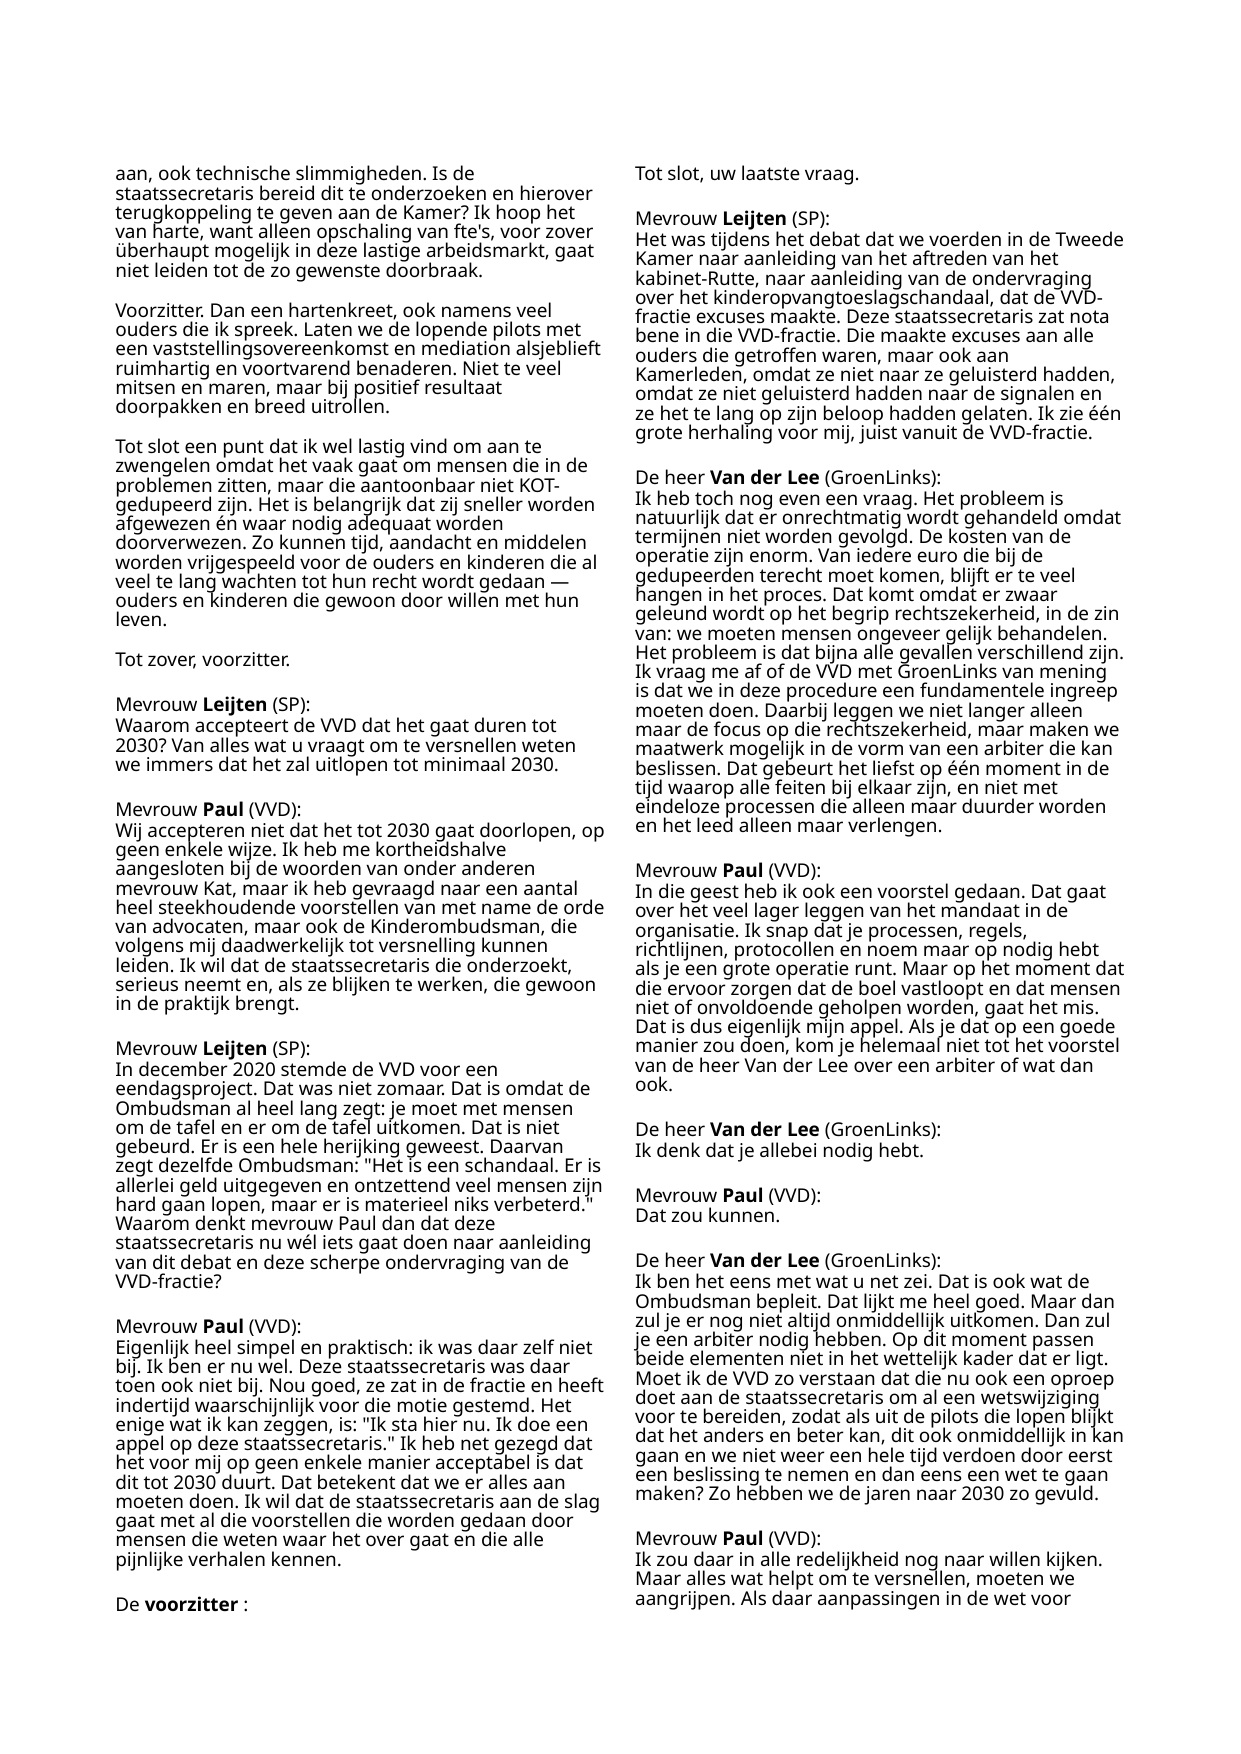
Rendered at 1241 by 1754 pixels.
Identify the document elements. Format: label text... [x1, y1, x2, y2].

text In december 2020 stemde de VVD voor een eendagsproject. Dat was niet zomaar. Dat is omdat de Ombudsman al heel lang zegt: je moet met mensen om de tafel en er om de tafel uitkomen. Dat is niet gebeurd. Er is een hele herijking geweest. Daarvan zegt dezelfde Ombudsman: "Het is een schandaal. Er is allerlei geld uitgegeven en ontzettend veel mensen zijn hard gaan lopen, maar er is materieel niks verbeterd." Waarom denkt mevrouw Paul dan dat deze staatssecretaris nu wél iets gaat doen naar aanleiding van dit debat en deze scherpe ondervraging van de VVD-fractie? [115, 1061, 605, 1292]
text De voorzitter : [115, 1591, 605, 1617]
text Tot slot een punt dat ik wel lastig vind om aan te zwengelen omdat het vaak gaat om mensen die in de problemen zitten, maar die aantoonbaar niet KOT-gedupeerd zijn. Het is belangrijk dat zij sneller worden afgewezen én waar nodig adequaat worden doorverwezen. Zo kunnen tijd, aandacht en middelen worden vrijgespeeld voor de ouders en kinderen die al veel te lang wachten tot hun recht wordt gedaan — ouders en kinderen die gewoon door willen met hun leven. [115, 438, 605, 631]
text In die geest heb ik ook een voorstel gedaan. Dat gaat over het veel lager leggen van het mandaat in de organisatie. Ik snap dat je processen, regels, richtlijnen, protocollen en noem maar op nodig hebt als je een grote operatie runt. Maar op het moment dat die ervoor zorgen dat de boel vastloopt en dat mensen niet of onvoldoende geholpen worden, gaat het mis. Dat is dus eigenlijk mijn appel. Als je dat op een goede manier zou doen, kom je helemaal niet tot het voorstel van de heer Van der Lee over een arbiter of wat dan ook. [635, 883, 1125, 1095]
text Mevrouw Paul (VVD): [635, 857, 1125, 883]
text De heer Van der Lee (GroenLinks): [635, 464, 1125, 490]
text Mevrouw Paul (VVD): [115, 796, 605, 822]
text Mevrouw Leijten (SP): [635, 205, 1125, 231]
text Mevrouw Leijten (SP): [115, 1035, 605, 1061]
text Mevrouw Leijten (SP): [115, 692, 605, 717]
text Tot slot, uw laatste vraag. [635, 165, 1125, 184]
text De heer Van der Lee (GroenLinks): [635, 1116, 1125, 1142]
text Mevrouw Paul (VVD): [635, 1182, 1125, 1207]
text Dat zou kunnen. [635, 1207, 1125, 1227]
text Eigenlijk heel simpel en praktisch: ik was daar zelf niet bij. Ik ben er nu wel. Deze staatssecretaris was daar toen ook niet bij. Nou goed, ze zat in de fractie en heeft indertijd waarschijnlijk voor die motie gestemd. Het enige wat ik kan zeggen, is: "Ik sta hier nu. Ik doe een appel op deze staatssecretaris." Ik heb net gezegd dat het voor mij op geen enkele manier acceptabel is dat dit tot 2030 duurt. Dat betekent dat we er alles aan moeten doen. Ik wil dat de staatssecretaris aan de slag gaat met al die voorstellen die worden gedaan door mensen die weten waar het over gaat en die alle pijnlijke verhalen kennen. [115, 1339, 605, 1570]
text Waarom accepteert de VVD dat het gaat duren tot 2030? Van alles wat u vraagt om te versnellen weten we immers dat het zal uitlopen tot minimaal 2030. [115, 717, 605, 775]
text Mevrouw Paul (VVD): [635, 1525, 1125, 1551]
text Ik heb toch nog even een vraag. Het probleem is natuurlijk dat er onrechtmatig wordt gehandeld omdat termijnen niet worden gevolgd. De kosten van de operatie zijn enorm. Van iedere euro die bij de gedupeerden terecht moet komen, blijft er te veel hangen in het proces. Dat komt omdat er zwaar geleund wordt op het begrip rechtszekerheid, in de zin van: we moeten mensen ongeveer gelijk behandelen. Het probleem is dat bijna alle gevallen verschillend zijn. Ik vraag me af of de VVD met GroenLinks van mening is dat we in deze procedure een fundamentele ingreep moeten doen. Daarbij leggen we niet langer alleen maar de focus op die rechtszekerheid, maar maken we maatwerk mogelijk in de vorm van een arbiter die kan beslissen. Dat gebeurt het liefst op één moment in de tijd waarop alle feiten bij elkaar zijn, en niet met eindeloze processen die alleen maar duurder worden en het leed alleen maar verlengen. [635, 490, 1125, 837]
text De heer Van der Lee (GroenLinks): [635, 1248, 1125, 1273]
text aan, ook technische slimmigheden. Is de staatssecretaris bereid dit te onderzoeken en hierover terugkoppeling te geven aan de Kamer? Ik hoop het van harte, want alleen opschaling van fte's, voor zover überhaupt mogelijk in deze lastige arbeidsmarkt, gaat niet leiden tot de zo gewenste doorbraak. [115, 165, 605, 281]
text Ik zou daar in alle redelijkheid nog naar willen kijken. Maar alles wat helpt om te versnellen, moeten we aangrijpen. Als daar aanpassingen in de wet voor [635, 1551, 1125, 1609]
text Ik denk dat je allebei nodig hebt. [635, 1142, 1125, 1161]
text Het was tijdens het debat dat we voerden in de Tweede Kamer naar aanleiding van het aftreden van het kabinet-Rutte, naar aanleiding van de ondervraging over het kinderopvangtoeslagschandaal, dat de VVD-fractie excuses maakte. Deze staatssecretaris zat nota bene in die VVD-fractie. Die maakte excuses aan alle ouders die getroffen waren, maar ook aan Kamerleden, omdat ze niet naar ze geluisterd hadden, omdat ze niet geluisterd hadden naar de signalen en ze het te lang op zijn beloop hadden gelaten. Ik zie één grote herhaling voor mij, juist vanuit de VVD-fractie. [635, 231, 1125, 443]
text Tot zover, voorzitter. [115, 651, 605, 671]
text Wij accepteren niet dat het tot 2030 gaat doorlopen, op geen enkele wijze. Ik heb me kortheidshalve aangesloten bij de woorden van onder anderen mevrouw Kat, maar ik heb gevraagd naar een aantal heel steekhoudende voorstellen van met name de orde van advocaten, maar ook de Kinderombudsman, die volgens mij daadwerkelijk tot versnelling kunnen leiden. Ik wil dat de staatssecretaris die onderzoekt, serieus neemt en, als ze blijken te werken, die gewoon in de praktijk brengt. [115, 822, 605, 1014]
text Mevrouw Paul (VVD): [115, 1313, 605, 1339]
text Ik ben het eens met wat u net zei. Dat is ook wat de Ombudsman bepleit. Dat lijkt me heel goed. Maar dan zul je er nog niet altijd onmiddellijk uitkomen. Dan zul je een arbiter nodig hebben. Op dit moment passen beide elementen niet in het wettelijk kader dat er ligt. Moet ik de VVD zo verstaan dat die nu ook een oproep doet aan de staatssecretaris om al een wetswijziging voor te bereiden, zodat als uit de pilots die lopen blijkt dat het anders en beter kan, dit ook onmiddellijk in kan gaan en we niet weer een hele tijd verdoen door eerst een beslissing te nemen en dan eens een wet te gaan maken? Zo hebben we de jaren naar 2030 zo gevuld. [635, 1273, 1125, 1504]
text Voorzitter. Dan een hartenkreet, ook namens veel ouders die ik spreek. Laten we de lopende pilots met een vaststellingsovereenkomst en mediation alsjeblieft ruimhartig en voortvarend benaderen. Niet te veel mitsen en maren, maar bij positief resultaat doorpakken en breed uitrollen. [115, 302, 605, 417]
